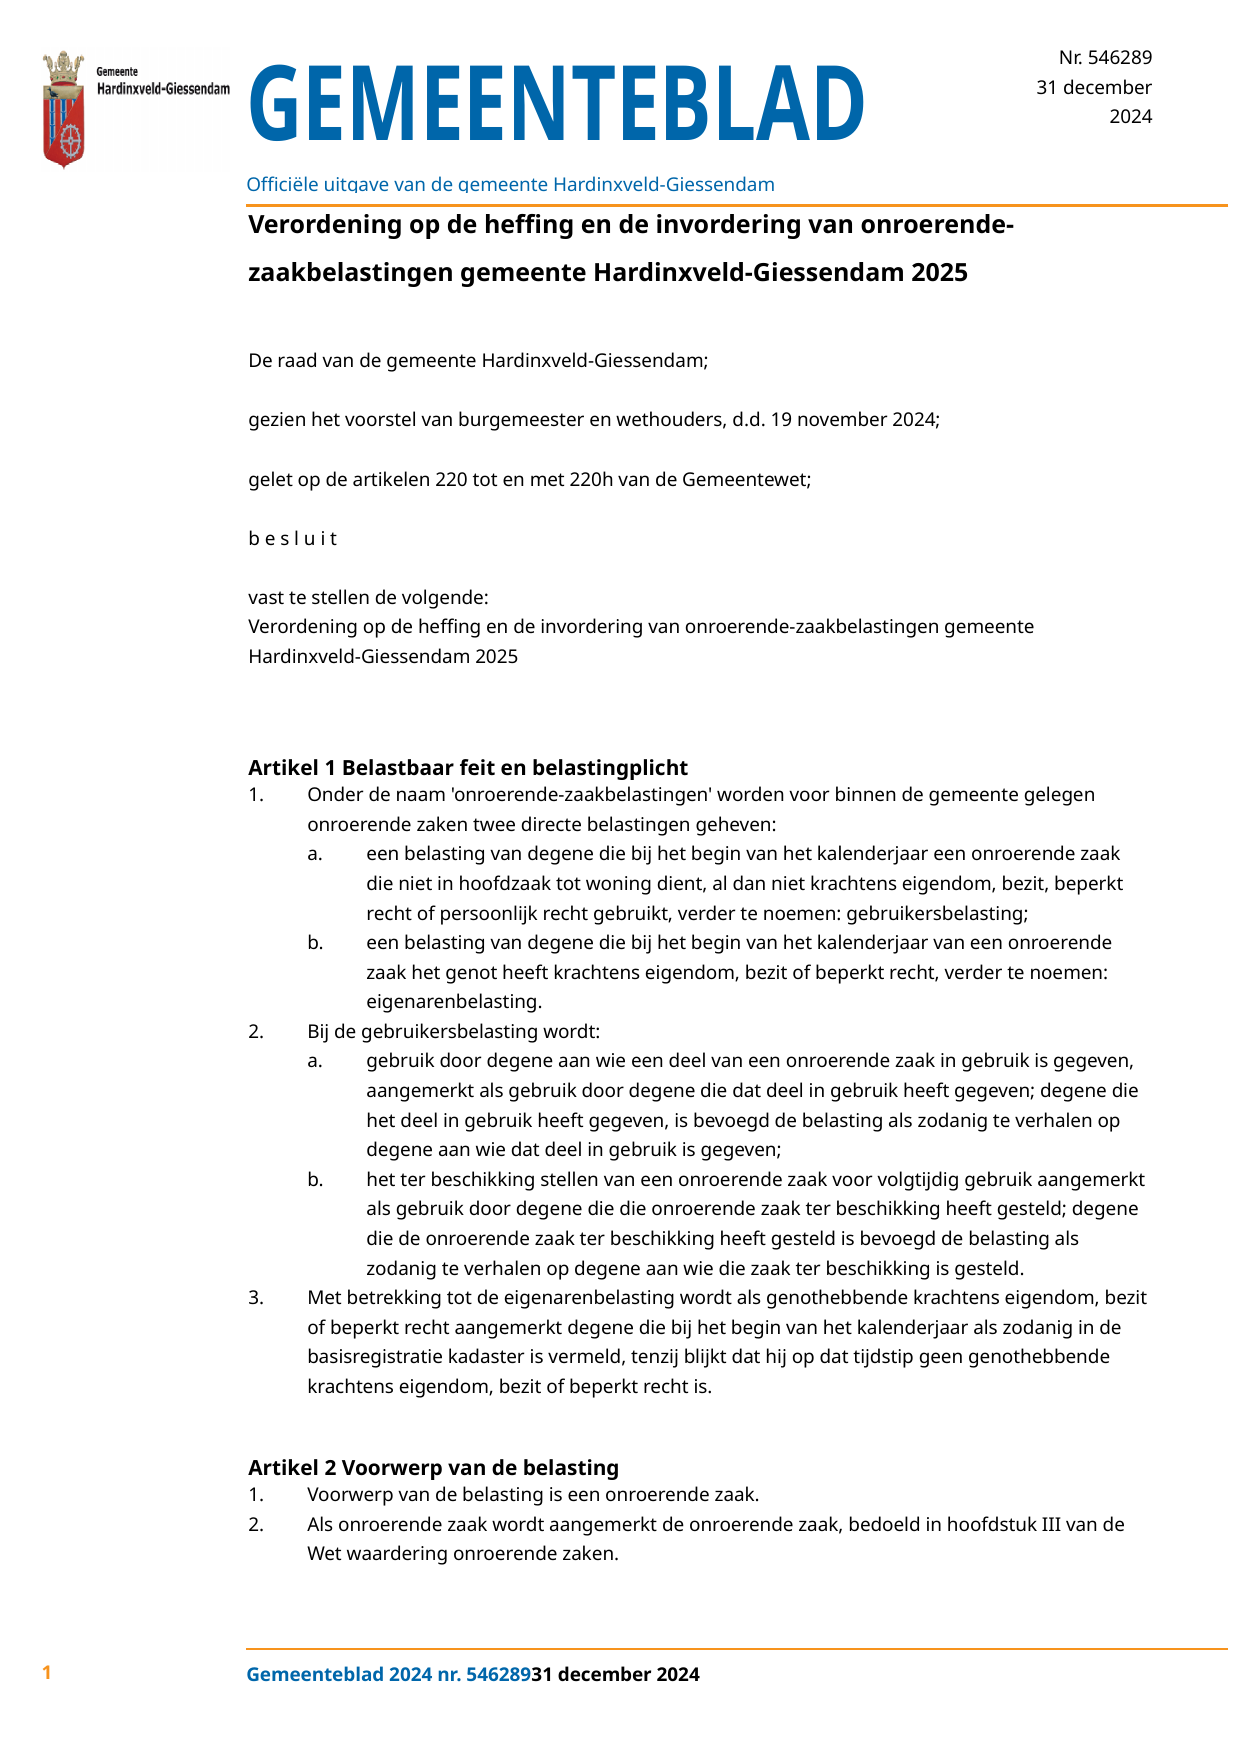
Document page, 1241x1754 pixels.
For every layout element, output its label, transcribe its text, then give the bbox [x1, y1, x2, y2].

list gebruik door degene aan wie een deel van een onroerende zaak in gebruik is gegeven, aangemerkt als gebruik door degene die dat deel in gebruik heeft gegeven; degene die het deel in gebruik heeft gegeven, is bevoegd de belasting als zodanig te verhalen op degene aan wie dat deel in gebruik is gegeven; [307, 1048, 1152, 1162]
text b e s l u i t [248, 525, 1152, 551]
text gezien het voorstel van burgemeester en wethouders, d.d. 19 november 2024; [248, 407, 1152, 432]
text De raad van de gemeente Hardinxveld-Giessendam; [248, 347, 1152, 373]
text Artikel 2 Voorwerp van de belasting [248, 1453, 1152, 1481]
text gelet op de artikelen 220 tot en met 220h van de Gemeentewet; [248, 466, 1152, 492]
text vast te stellen de volgende: [248, 584, 1152, 610]
text Verordening op de heffing en de invordering van onroerende-zaakbelastingen gemeente Hardinxveld-Giessendam 2025 [248, 614, 1152, 669]
list Onder de naam 'onroerende-zaakbelastingen' worden voor binnen de gemeente gelegen onroerende zaken twee directe belastingen geheven: [248, 781, 1152, 837]
list Als onroerende zaak wordt aangemerkt de onroerende zaak, bedoeld in hoofdstuk III van de Wet waardering onroerende zaken. [248, 1511, 1152, 1566]
picture [41, 47, 231, 172]
list Bij de gebruikersbelasting wordt: [248, 1018, 1152, 1044]
list Voorwerp van de belasting is een onroerende zaak. [248, 1481, 1152, 1507]
list een belasting van degene die bij het begin van het kalenderjaar een onroerende zaak die niet in hoofdzaak tot woning dient, al dan niet krachtens eigendom, bezit, beperkt recht of persoonlijk recht gebruikt, verder te noemen: gebruikersbelasting; [307, 841, 1152, 925]
text Artikel 1 Belastbaar feit en belastingplicht [248, 753, 1152, 781]
text Verordening op de heffing en de invordering van onroerende-zaakbelastingen gemeente Hardinxveld-Giessendam 2025 [248, 207, 1152, 288]
list Met betrekking tot de eigenarenbelasting wordt als genothebbende krachtens eigendom, bezit of beperkt recht aangemerkt degene die bij het begin van het kalenderjaar als zodanig in de basisregistratie kadaster is vermeld, tenzij blijkt dat hij op dat tijdstip geen genothebbende krachtens eigendom, bezit of beperkt recht is. [248, 1284, 1152, 1399]
list een belasting van degene die bij het begin van het kalenderjaar van een onroerende zaak het genot heeft krachtens eigendom, bezit of beperkt recht, verder te noemen: eigenarenbelasting. [307, 929, 1152, 1014]
list het ter beschikking stellen van een onroerende zaak voor volgtijdig gebruik aangemerkt als gebruik door degene die die onroerende zaak ter beschikking heeft gesteld; degene die de onroerende zaak ter beschikking heeft gesteld is bevoegd de belasting als zodanig te verhalen op degene aan wie die zaak ter beschikking is gesteld. [307, 1166, 1152, 1280]
